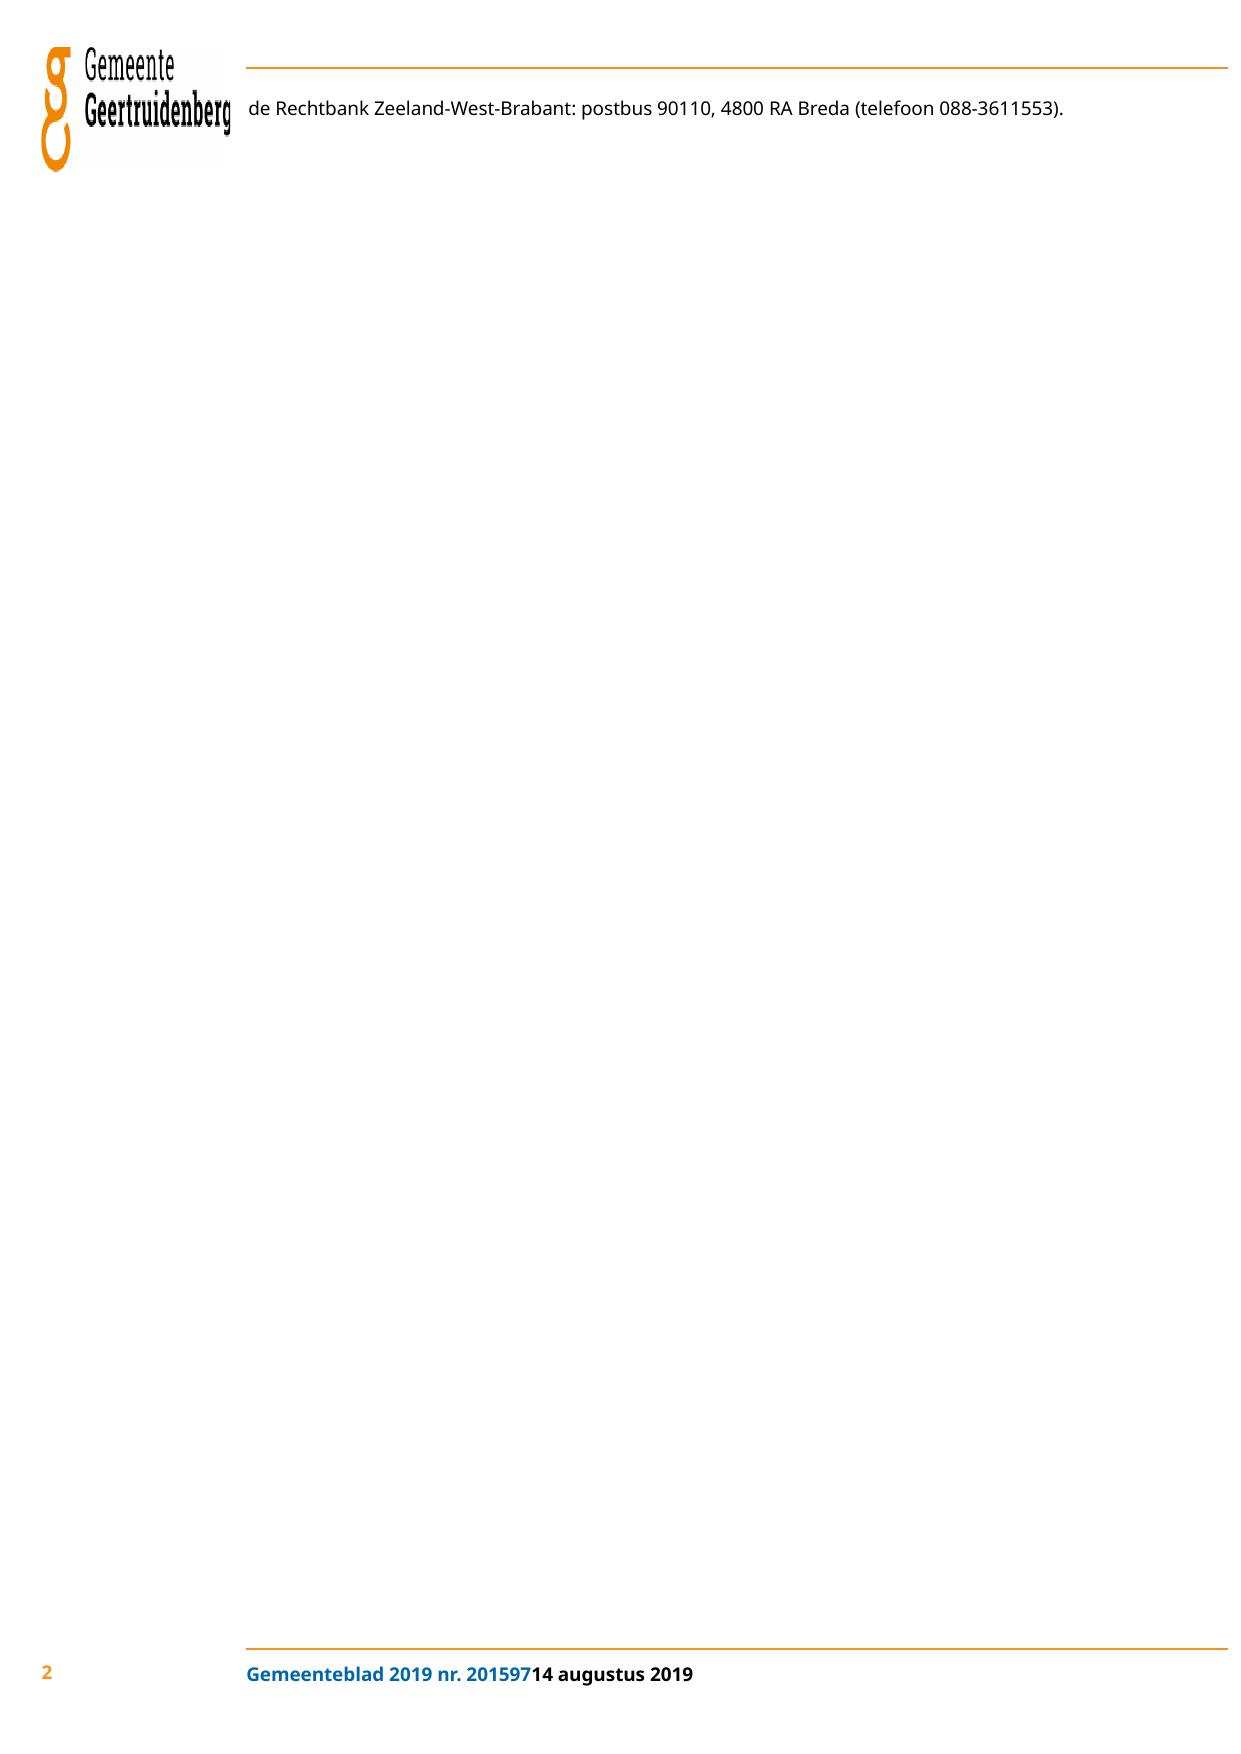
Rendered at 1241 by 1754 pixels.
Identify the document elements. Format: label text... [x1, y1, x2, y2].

picture [41, 47, 231, 172]
text de Rechtbank Zeeland-West-Brabant: postbus 90110, 4800 RA Breda (telefoon 088-3611553). [248, 95, 1152, 121]
